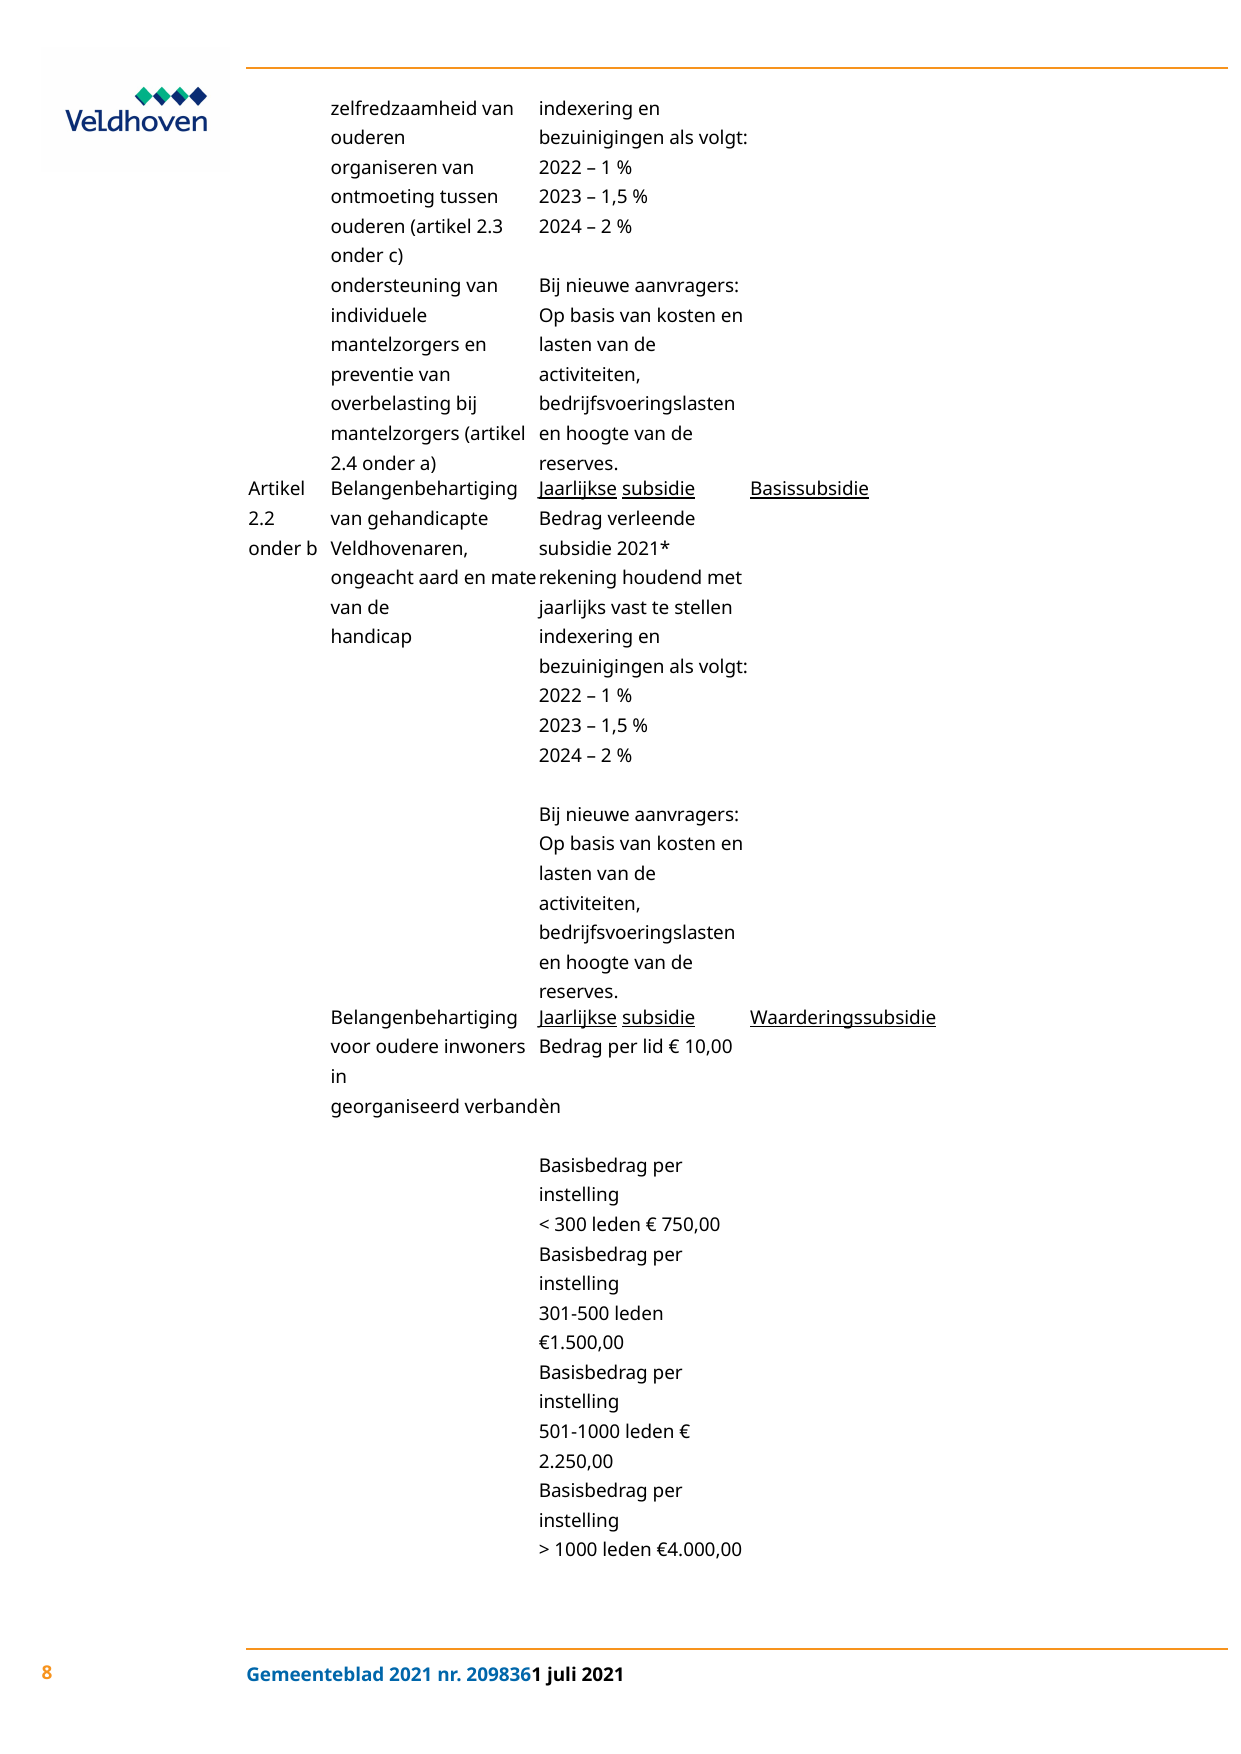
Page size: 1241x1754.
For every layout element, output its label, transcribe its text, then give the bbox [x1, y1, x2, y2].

table_cell Belangenbehartiging van gehandicapte Veldhovenaren, ongeacht aard en mate van de handicap [330, 476, 538, 1004]
table_cell [248, 1004, 330, 1592]
table_cell Jaarlijkse subsidie Bedrag per lid € 10,00 èn Basisbedrag per instelling < 300 leden € 750,00 Basisbedrag per instelling 301-500 leden €1.500,00 Basisbedrag per instelling 501-1000 leden € 2.250,00 Basisbedrag per instelling > 1000 leden €4.000,00 [539, 1004, 750, 1592]
picture [41, 47, 231, 172]
table_cell Belangenbehartiging voor oudere inwoners in georganiseerd verband [330, 1004, 538, 1592]
table_cell Jaarlijkse subsidie Bedrag verleende subsidie 2021* rekening houdend met jaarlijks vast te stellen indexering en bezuinigingen als volgt: 2022 – 1 % 2023 – 1,5 % 2024 – 2 % Bij nieuwe aanvragers: Op basis van kosten en lasten van de activiteiten, bedrijfsvoeringslasten en hoogte van de reserves. [539, 476, 750, 1004]
table_cell [750, 95, 1069, 476]
table_cell Waarderingssubsidie [750, 1004, 1069, 1592]
table_cell [248, 95, 330, 476]
table_cell Artikel 2.2 onder b [248, 476, 330, 1004]
table_cell Basissubsidie [750, 476, 1069, 1004]
table_cell indexering en bezuinigingen als volgt: 2022 – 1 % 2023 – 1,5 % 2024 – 2 % Bij nieuwe aanvragers: Op basis van kosten en lasten van de activiteiten, bedrijfsvoeringslasten en hoogte van de reserves. [539, 95, 750, 476]
table_cell zelfredzaamheid van ouderen organiseren van ontmoeting tussen ouderen (artikel 2.3 onder c) ondersteuning van individuele mantelzorgers en preventie van overbelasting bij mantelzorgers (artikel 2.4 onder a) [330, 95, 538, 476]
